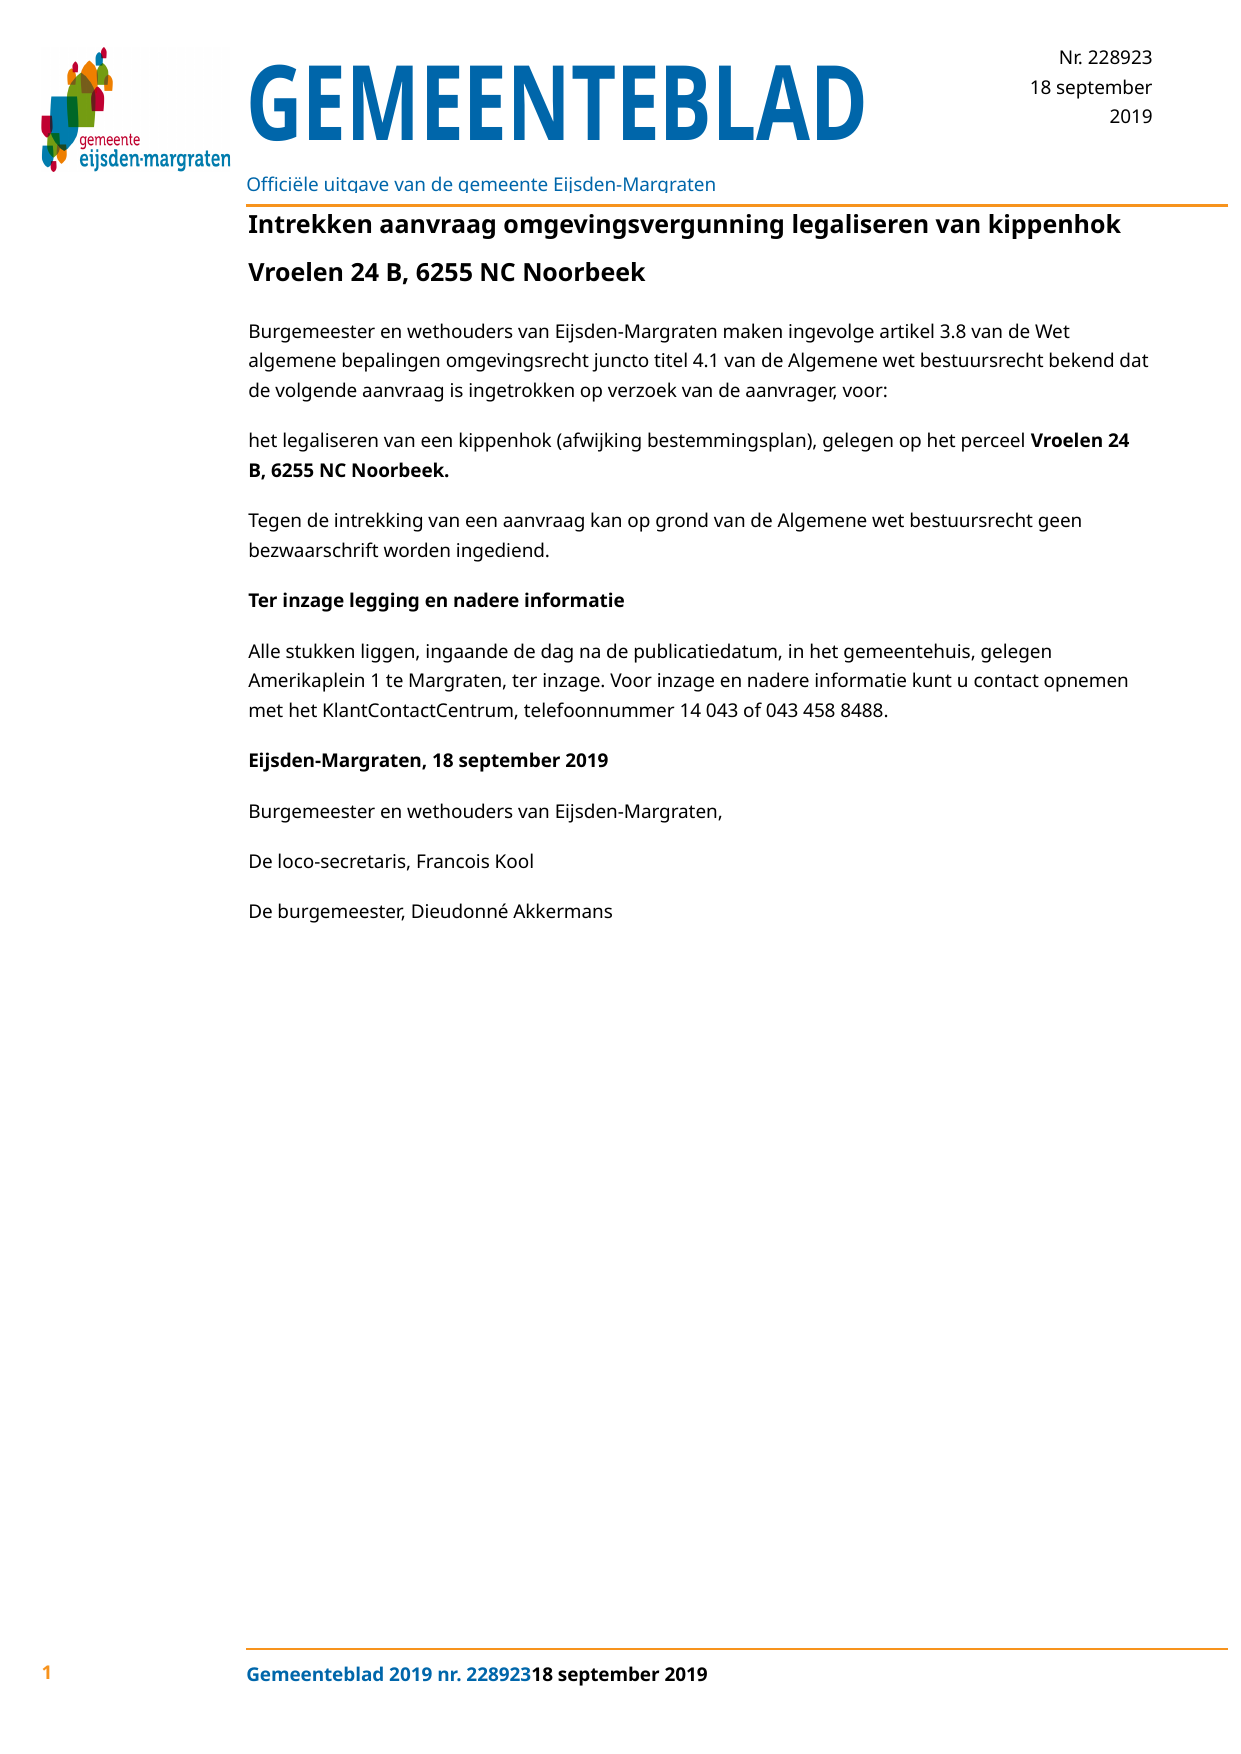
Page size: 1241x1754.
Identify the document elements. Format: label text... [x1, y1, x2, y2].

text Tegen de intrekking van een aanvraag kan op grond van de Algemene wet bestuursrecht geen bezwaarschrift worden ingediend. [248, 507, 1152, 563]
text het legaliseren van een kippenhok (afwijking bestemmingsplan), gelegen op het perceel Vroelen 24 B, 6255 NC Noorbeek. [248, 427, 1152, 483]
text Intrekken aanvraag omgevingsvergunning legaliseren van kippenhok Vroelen 24 B, 6255 NC Noorbeek [248, 207, 1152, 288]
text Burgemeester en wethouders van Eijsden-Margraten, [248, 798, 1152, 824]
text Eijsden-Margraten, 18 september 2019 [248, 747, 1152, 773]
text De loco-secretaris, Francois Kool [248, 848, 1152, 874]
picture [41, 47, 231, 172]
text Ter inzage legging en nadere informatie [248, 587, 1152, 613]
text Alle stukken liggen, ingaande de dag na de publicatiedatum, in het gemeentehuis, gelegen Amerikaplein 1 te Margraten, ter inzage. Voor inzage en nadere informatie kunt u contact opnemen met het KlantContactCentrum, telefoonnummer 14 043 of 043 458 8488. [248, 638, 1152, 723]
text Burgemeester en wethouders van Eijsden-Margraten maken ingevolge artikel 3.8 van de Wet algemene bepalingen omgevingsrecht juncto titel 4.1 van de Algemene wet bestuursrecht bekend dat de volgende aanvraag is ingetrokken op verzoek van de aanvrager, voor: [248, 318, 1152, 403]
text De burgemeester, Dieudonné Akkermans [248, 899, 1152, 924]
